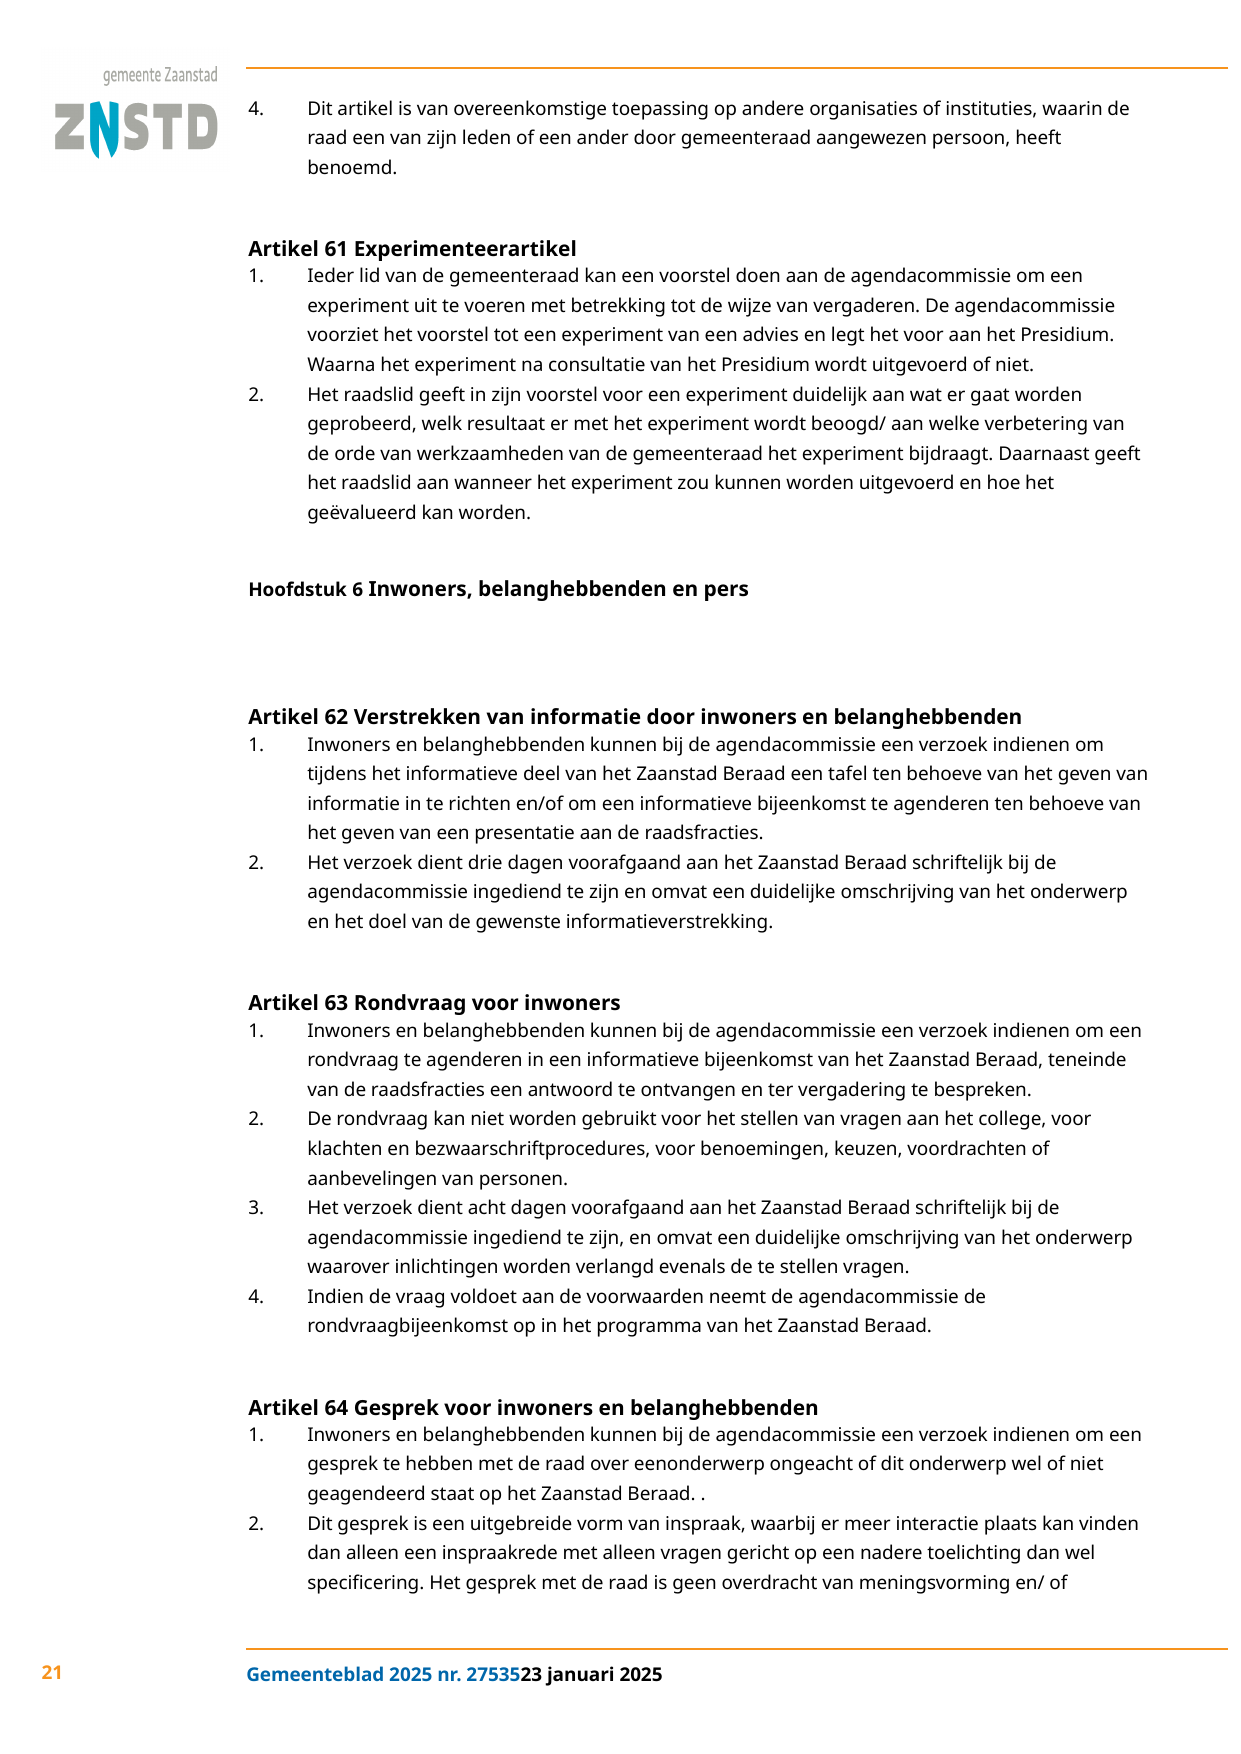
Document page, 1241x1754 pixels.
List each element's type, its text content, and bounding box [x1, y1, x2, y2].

text Artikel 62 Verstrekken van informatie door inwoners en belanghebbenden [248, 702, 1152, 731]
list Het verzoek dient drie dagen voorafgaand aan het Zaanstad Beraad schriftelijk bij de agendacommissie ingediend te zijn en omvat een duidelijke omschrijving van het onderwerp en het doel van de gewenste informatieverstrekking. [248, 849, 1152, 934]
text Artikel 64 Gesprek voor inwoners en belanghebbenden [248, 1393, 1152, 1421]
text Artikel 63 Rondvraag voor inwoners [248, 988, 1152, 1017]
text Artikel 61 Experimenteerartikel [248, 234, 1152, 262]
picture [41, 47, 231, 172]
list Inwoners en belanghebbenden kunnen bij de agendacommissie een verzoek indienen om een gesprek te hebben met de raad over eenonderwerp ongeacht of dit onderwerp wel of niet geagendeerd staat op het Zaanstad Beraad. . [248, 1421, 1152, 1506]
list Dit artikel is van overeenkomstige toepassing op andere organisaties of instituties, waarin de raad een van zijn leden of een ander door gemeenteraad aangewezen persoon, heeft benoemd. [248, 95, 1152, 180]
list Ieder lid van de gemeenteraad kan een voorstel doen aan de agendacommissie om een experiment uit te voeren met betrekking tot de wijze van vergaderen. De agendacommissie voorziet het voorstel tot een experiment van een advies en legt het voor aan het Presidium. Waarna het experiment na consultatie van het Presidium wordt uitgevoerd of niet. [248, 262, 1152, 377]
list Indien de vraag voldoet aan de voorwaarden neemt de agendacommissie de rondvraagbijeenkomst op in het programma van het Zaanstad Beraad. [248, 1283, 1152, 1338]
list Het verzoek dient acht dagen voorafgaand aan het Zaanstad Beraad schriftelijk bij de agendacommissie ingediend te zijn, en omvat een duidelijke omschrijving van het onderwerp waarover inlichtingen worden verlangd evenals de te stellen vragen. [248, 1194, 1152, 1279]
list Inwoners en belanghebbenden kunnen bij de agendacommissie een verzoek indienen om tijdens het informatieve deel van het Zaanstad Beraad een tafel ten behoeve van het geven van informatie in te richten en/of om een informatieve bijeenkomst te agenderen ten behoeve van het geven van een presentatie aan de raadsfracties. [248, 731, 1152, 845]
list De rondvraag kan niet worden gebruikt voor het stellen van vragen aan het college, voor klachten en bezwaarschriftprocedures, voor benoemingen, keuzen, voordrachten of aanbevelingen van personen. [248, 1106, 1152, 1190]
list Inwoners en belanghebbenden kunnen bij de agendacommissie een verzoek indienen om een rondvraag te agenderen in een informatieve bijeenkomst van het Zaanstad Beraad, teneinde van de raadsfracties een antwoord te ontvangen en ter vergadering te bespreken. [248, 1017, 1152, 1102]
list Het raadslid geeft in zijn voorstel voor een experiment duidelijk aan wat er gaat worden geprobeerd, welk resultaat er met het experiment wordt beoogd/ aan welke verbetering van de orde van werkzaamheden van de gemeenteraad het experiment bijdraagt. Daarnaast geeft het raadslid aan wanneer het experiment zou kunnen worden uitgevoerd en hoe het geëvalueerd kan worden. [248, 381, 1152, 525]
list Dit gesprek is een uitgebreide vorm van inspraak, waarbij er meer interactie plaats kan vinden dan alleen een inspraakrede met alleen vragen gericht op een nadere toelichting dan wel specificering. Het gesprek met de raad is geen overdracht van meningsvorming en/ of [248, 1510, 1152, 1595]
text Hoofdstuk 6 Inwoners, belanghebbenden en pers [248, 574, 1152, 603]
